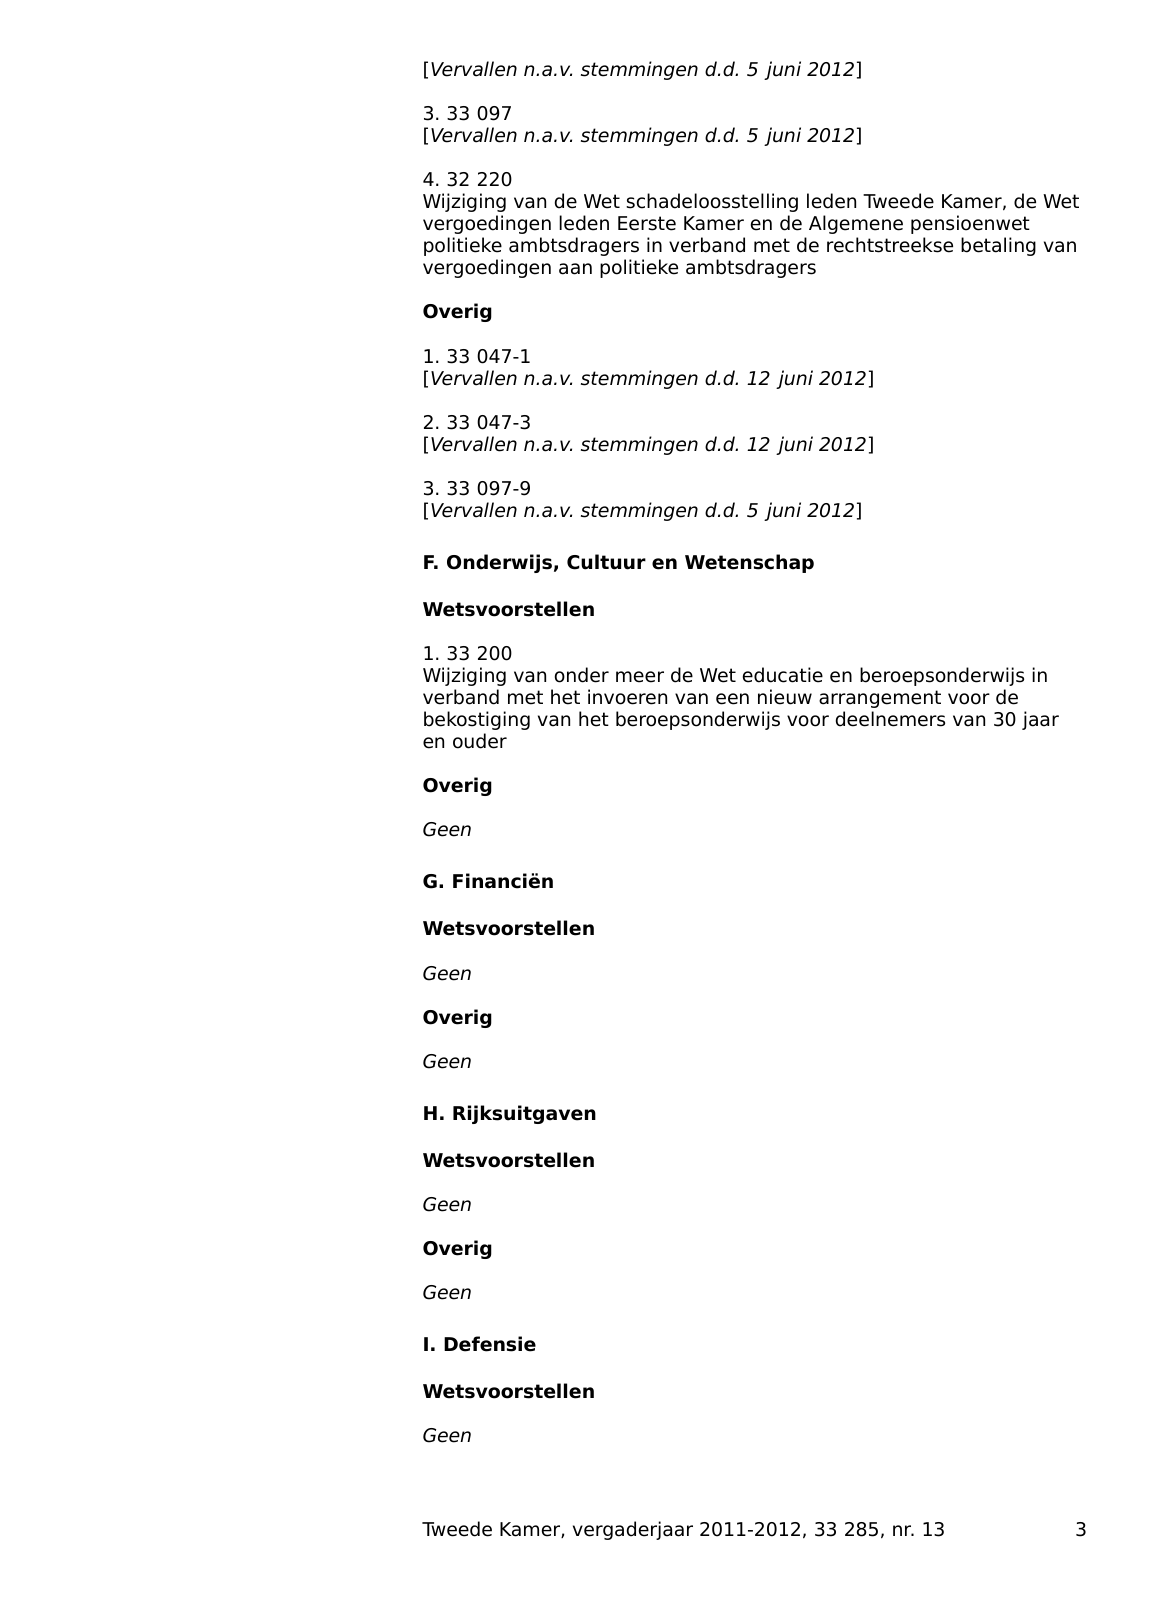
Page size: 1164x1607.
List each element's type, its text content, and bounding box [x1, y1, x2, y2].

text [Vervallen n.a.v. stemmingen d.d. 12 juni 2012] [422, 434, 1087, 456]
subtitle Wetsvoorstellen [422, 918, 1087, 940]
text [Vervallen n.a.v. stemmingen d.d. 12 juni 2012] [422, 368, 1087, 389]
text Wijziging van de Wet schadeloosstelling leden Tweede Kamer, de Wet vergoedingen leden Eerste Kamer en de Algemene pensioenwet politieke ambtsdragers in verband met de rechtstreekse betaling van vergoedingen aan politieke ambtsdragers [422, 191, 1087, 279]
text Geen [422, 1282, 1087, 1304]
subtitle Wetsvoorstellen [422, 1150, 1087, 1172]
subtitle H. Rijksuitgaven [422, 1103, 1087, 1125]
text Geen [422, 1425, 1087, 1447]
text 1. 33 047-1 [422, 346, 1087, 368]
text [Vervallen n.a.v. stemmingen d.d. 5 juni 2012] [422, 125, 1087, 147]
subtitle G. Financiën [422, 871, 1087, 893]
text Geen [422, 819, 1087, 841]
text [Vervallen n.a.v. stemmingen d.d. 5 juni 2012] [422, 500, 1087, 522]
subtitle Wetsvoorstellen [422, 1381, 1087, 1403]
text 3. 33 097 [422, 103, 1087, 125]
text 1. 33 200 [422, 643, 1087, 665]
text Geen [422, 962, 1087, 984]
text 4. 32 220 [422, 169, 1087, 191]
subtitle Wetsvoorstellen [422, 599, 1087, 621]
subtitle Overig [422, 1238, 1087, 1260]
text [Vervallen n.a.v. stemmingen d.d. 5 juni 2012] [422, 59, 1087, 81]
text 2. 33 047-3 [422, 412, 1087, 434]
subtitle Overig [422, 301, 1087, 323]
text Geen [422, 1194, 1087, 1216]
subtitle F. Onderwijs, Cultuur en Wetenschap [422, 552, 1087, 574]
subtitle Overig [422, 775, 1087, 797]
subtitle Overig [422, 1007, 1087, 1028]
text 3. 33 097-9 [422, 478, 1087, 500]
subtitle I. Defensie [422, 1334, 1087, 1356]
text Geen [422, 1051, 1087, 1073]
text Wijziging van onder meer de Wet educatie en beroepsonderwijs in verband met het invoeren van een nieuw arrangement voor de bekostiging van het beroepsonderwijs voor deelnemers van 30 jaar en ouder [422, 665, 1087, 753]
